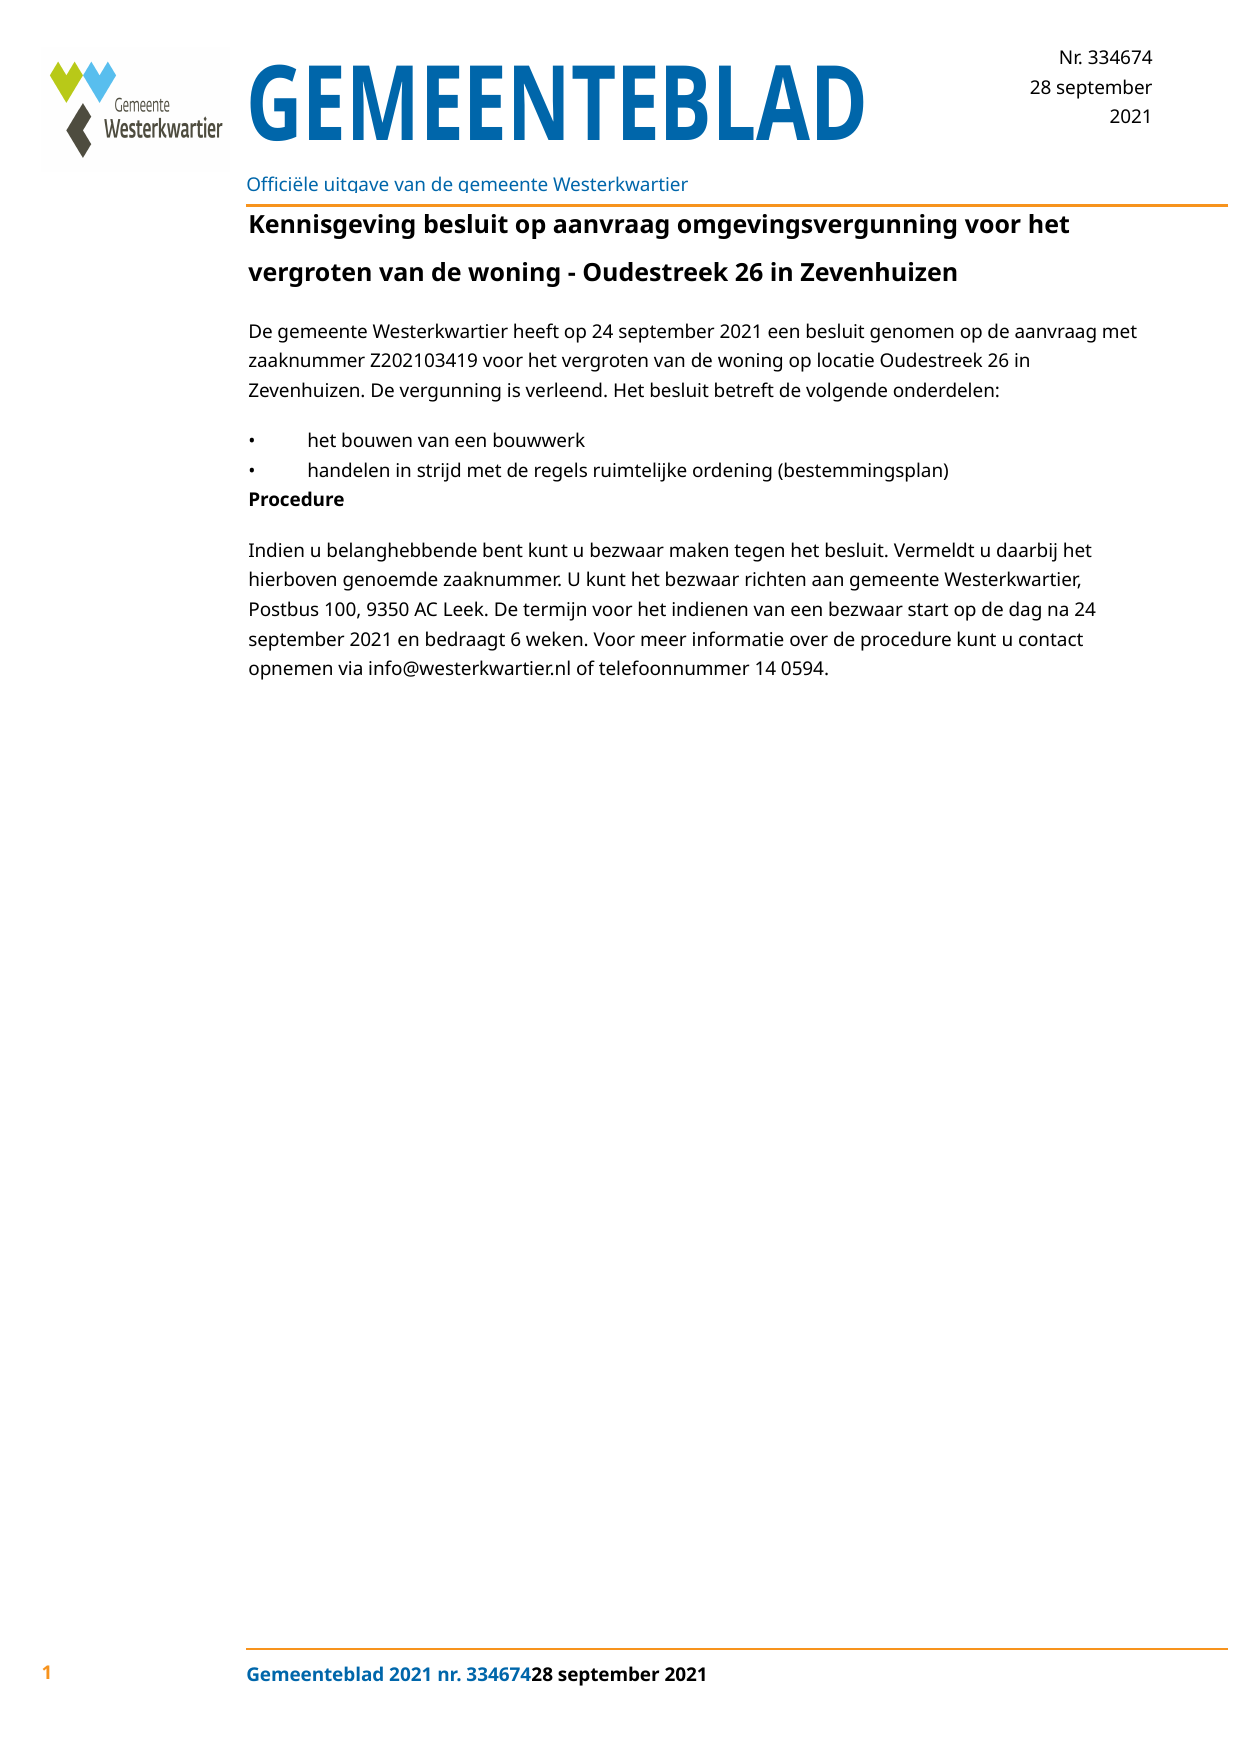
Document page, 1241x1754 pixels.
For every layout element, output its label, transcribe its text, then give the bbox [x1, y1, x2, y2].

text Procedure [248, 487, 1152, 512]
picture [41, 47, 231, 172]
list het bouwen van een bouwwerk [248, 427, 1152, 453]
text De gemeente Westerkwartier heeft op 24 september 2021 een besluit genomen op de aanvraag met zaaknummer Z202103419 voor het vergroten van de woning op locatie Oudestreek 26 in Zevenhuizen. De vergunning is verleend. Het besluit betreft de volgende onderdelen: [248, 318, 1152, 403]
text Indien u belanghebbende bent kunt u bezwaar maken tegen het besluit. Vermeldt u daarbij het hierboven genoemde zaaknummer. U kunt het bezwaar richten aan gemeente Westerkwartier, Postbus 100, 9350 AC Leek. De termijn voor het indienen van een bezwaar start op de dag na 24 september 2021 en bedraagt 6 weken. Voor meer informatie over de procedure kunt u contact opnemen via info@westerkwartier.nl of telefoonnummer 14 0594. [248, 537, 1152, 681]
text Kennisgeving besluit op aanvraag omgevingsvergunning voor het vergroten van de woning - Oudestreek 26 in Zevenhuizen [248, 207, 1152, 288]
list handelen in strijd met de regels ruimtelijke ordening (bestemmingsplan) [248, 457, 1152, 483]
